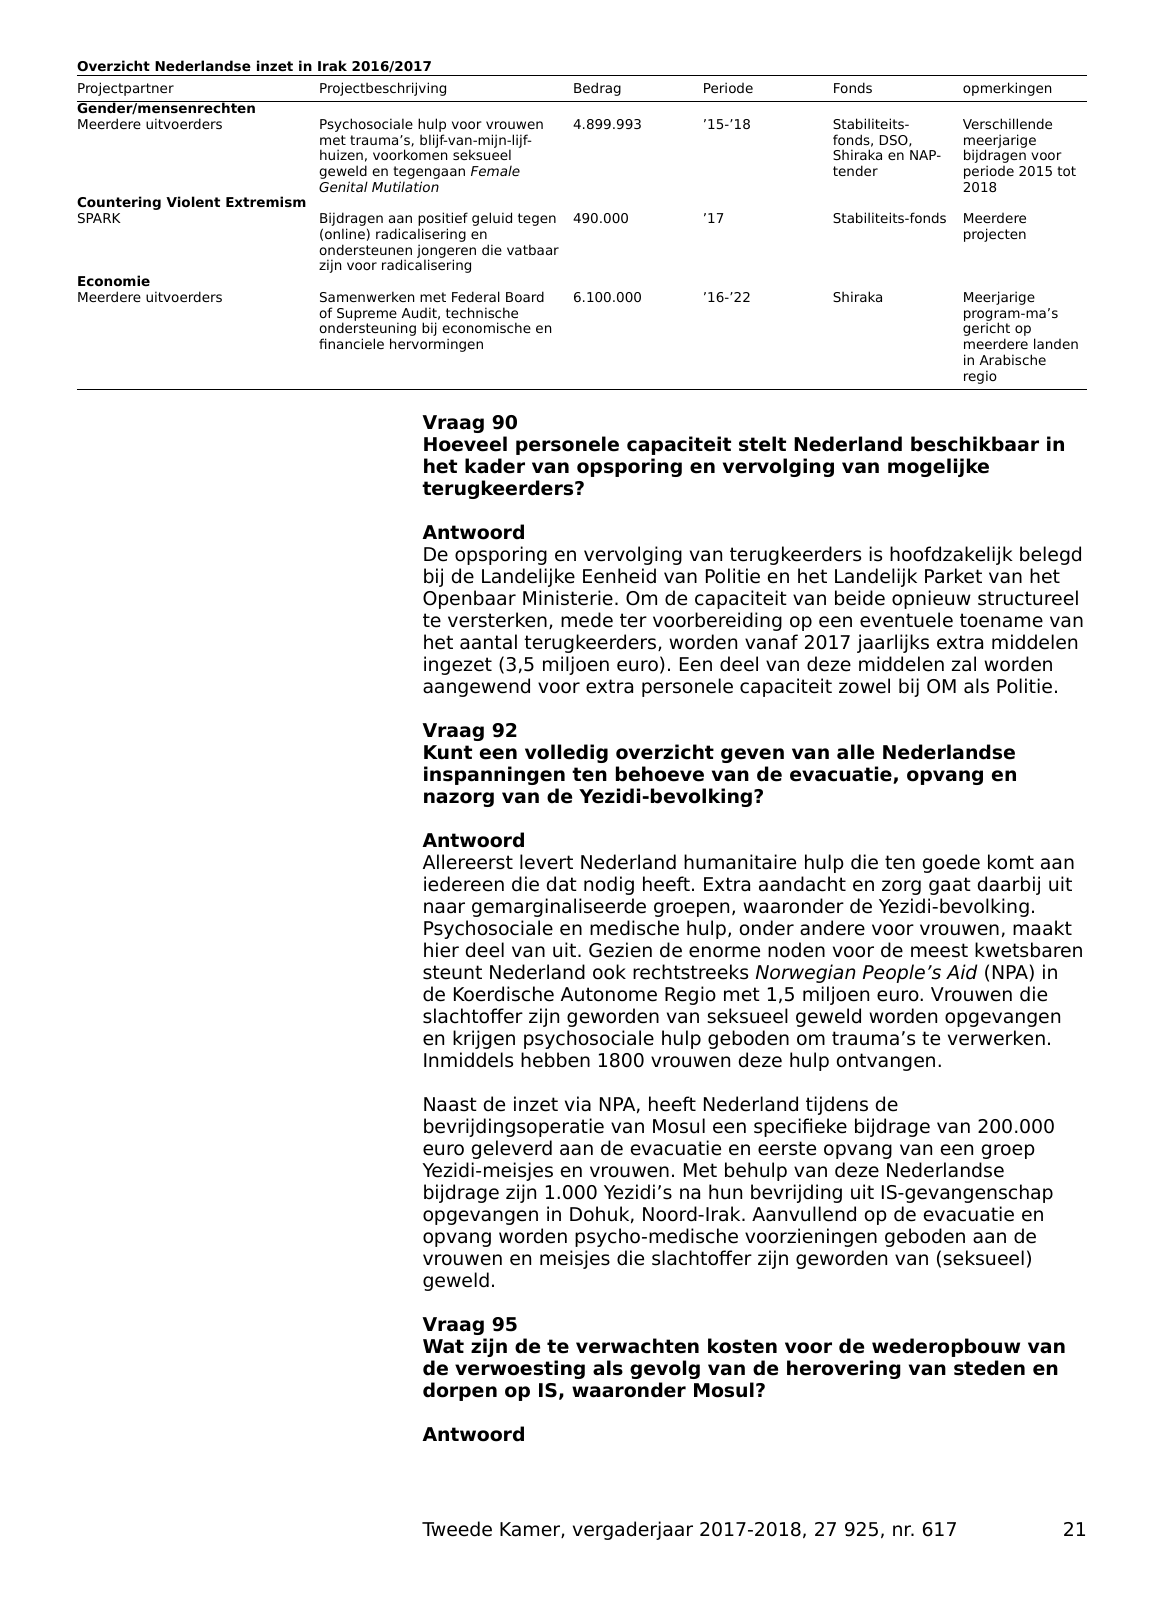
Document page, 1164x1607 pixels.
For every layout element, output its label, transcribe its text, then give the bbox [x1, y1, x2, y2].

table_cell Gender/mensenrechten [77, 102, 1087, 117]
table_cell Meerdere uitvoerders [77, 290, 313, 389]
table_cell ’17 [697, 211, 827, 274]
table_cell Projectbeschrijving [313, 76, 567, 101]
table_cell Meerdere projecten [957, 211, 1087, 274]
table_cell Projectpartner [77, 76, 313, 101]
table_cell Countering Violent Extremism [77, 195, 1087, 211]
table_cell Fonds [827, 76, 957, 101]
table_cell Shiraka [827, 290, 957, 389]
text Kunt een volledig overzicht geven van alle Nederlandse inspanningen ten behoeve van de evacuatie, opvang en nazorg van de Yezidi-bevolking? [422, 742, 1087, 808]
table_cell Bedrag [567, 76, 697, 101]
text Wat zijn de te verwachten kosten voor de wederopbouw van de verwoesting als gevolg van de herovering van steden en dorpen op IS, waaronder Mosul? [422, 1336, 1087, 1402]
table_cell ’15-’18 [697, 117, 827, 195]
table_cell ’16-’22 [697, 290, 827, 389]
table_cell Bijdragen aan positief geluid tegen (online) radicalisering en ondersteunen jongeren die vatbaar zijn voor radicalisering [313, 211, 567, 274]
table_cell Verschillende meerjarige bijdragen voor periode 2015 tot 2018 [957, 117, 1087, 195]
text Antwoord [422, 1424, 1087, 1446]
table_cell Stabiliteits-fonds [827, 211, 957, 274]
table_cell Periode [697, 76, 827, 101]
table_cell Psychosociale hulp voor vrouwen met trauma’s, blijf-van-mijn-lijf-huizen, voorkomen seksueel geweld en tegengaan Female Genital Mutilation [313, 117, 567, 195]
text Vraag 95 [422, 1314, 1087, 1336]
table_cell Meerdere uitvoerders [77, 117, 313, 195]
table_cell Samenwerken met Federal Board of Supreme Audit, technische ondersteuning bij economische en financiele hervormingen [313, 290, 567, 389]
text De opsporing en vervolging van terugkeerders is hoofdzakelijk belegd bij de Landelijke Eenheid van Politie en het Landelijk Parket van het Openbaar Ministerie. Om de capaciteit van beide opnieuw structureel te versterken, mede ter voorbereiding op een eventuele toename van het aantal terugkeerders, worden vanaf 2017 jaarlijks extra middelen ingezet (3,5 miljoen euro). Een deel van deze middelen zal worden aangewend voor extra personele capaciteit zowel bij OM als Politie. [422, 544, 1087, 698]
table_cell 6.100.000 [567, 290, 697, 389]
table_cell SPARK [77, 211, 313, 274]
text Vraag 92 [422, 720, 1087, 742]
text Antwoord [422, 830, 1087, 852]
table_cell opmerkingen [957, 76, 1087, 101]
text Naast de inzet via NPA, heeft Nederland tijdens de bevrijdingsoperatie van Mosul een specifieke bijdrage van 200.000 euro geleverd aan de evacuatie en eerste opvang van een groep Yezidi-meisjes en vrouwen. Met behulp van deze Nederlandse bijdrage zijn 1.000 Yezidi’s na hun bevrijding uit IS-gevangenschap opgevangen in Dohuk, Noord-Irak. Aanvullend op de evacuatie en opvang worden psycho-medische voorzieningen geboden aan de vrouwen en meisjes die slachtoffer zijn geworden van (seksueel) geweld. [422, 1094, 1087, 1292]
table_cell Meerjarige program-ma’s gericht op meerdere landen in Arabische regio [957, 290, 1087, 389]
text Hoeveel personele capaciteit stelt Nederland beschikbaar in het kader van opsporing en vervolging van mogelijke terugkeerders? [422, 434, 1087, 500]
text Allereerst levert Nederland humanitaire hulp die ten goede komt aan iedereen die dat nodig heeft. Extra aandacht en zorg gaat daarbij uit naar gemarginaliseerde groepen, waaronder de Yezidi-bevolking. Psychosociale en medische hulp, onder andere voor vrouwen, maakt hier deel van uit. Gezien de enorme noden voor de meest kwetsbaren steunt Nederland ook rechtstreeks Norwegian People’s Aid (NPA) in de Koerdische Autonome Regio met 1,5 miljoen euro. Vrouwen die slachtoffer zijn geworden van seksueel geweld worden opgevangen en krijgen psychosociale hulp geboden om trauma’s te verwerken. Inmiddels hebben 1800 vrouwen deze hulp ontvangen. [422, 852, 1087, 1072]
table_header Overzicht Nederlandse inzet in Irak 2016/2017 [77, 59, 1087, 75]
text Vraag 90 [422, 412, 1087, 434]
table_cell Economie [77, 274, 1087, 290]
table_cell 4.899.993 [567, 117, 697, 195]
table_cell Stabiliteits-fonds, DSO, Shiraka en NAP-tender [827, 117, 957, 195]
text Antwoord [422, 522, 1087, 544]
table_cell 490.000 [567, 211, 697, 274]
